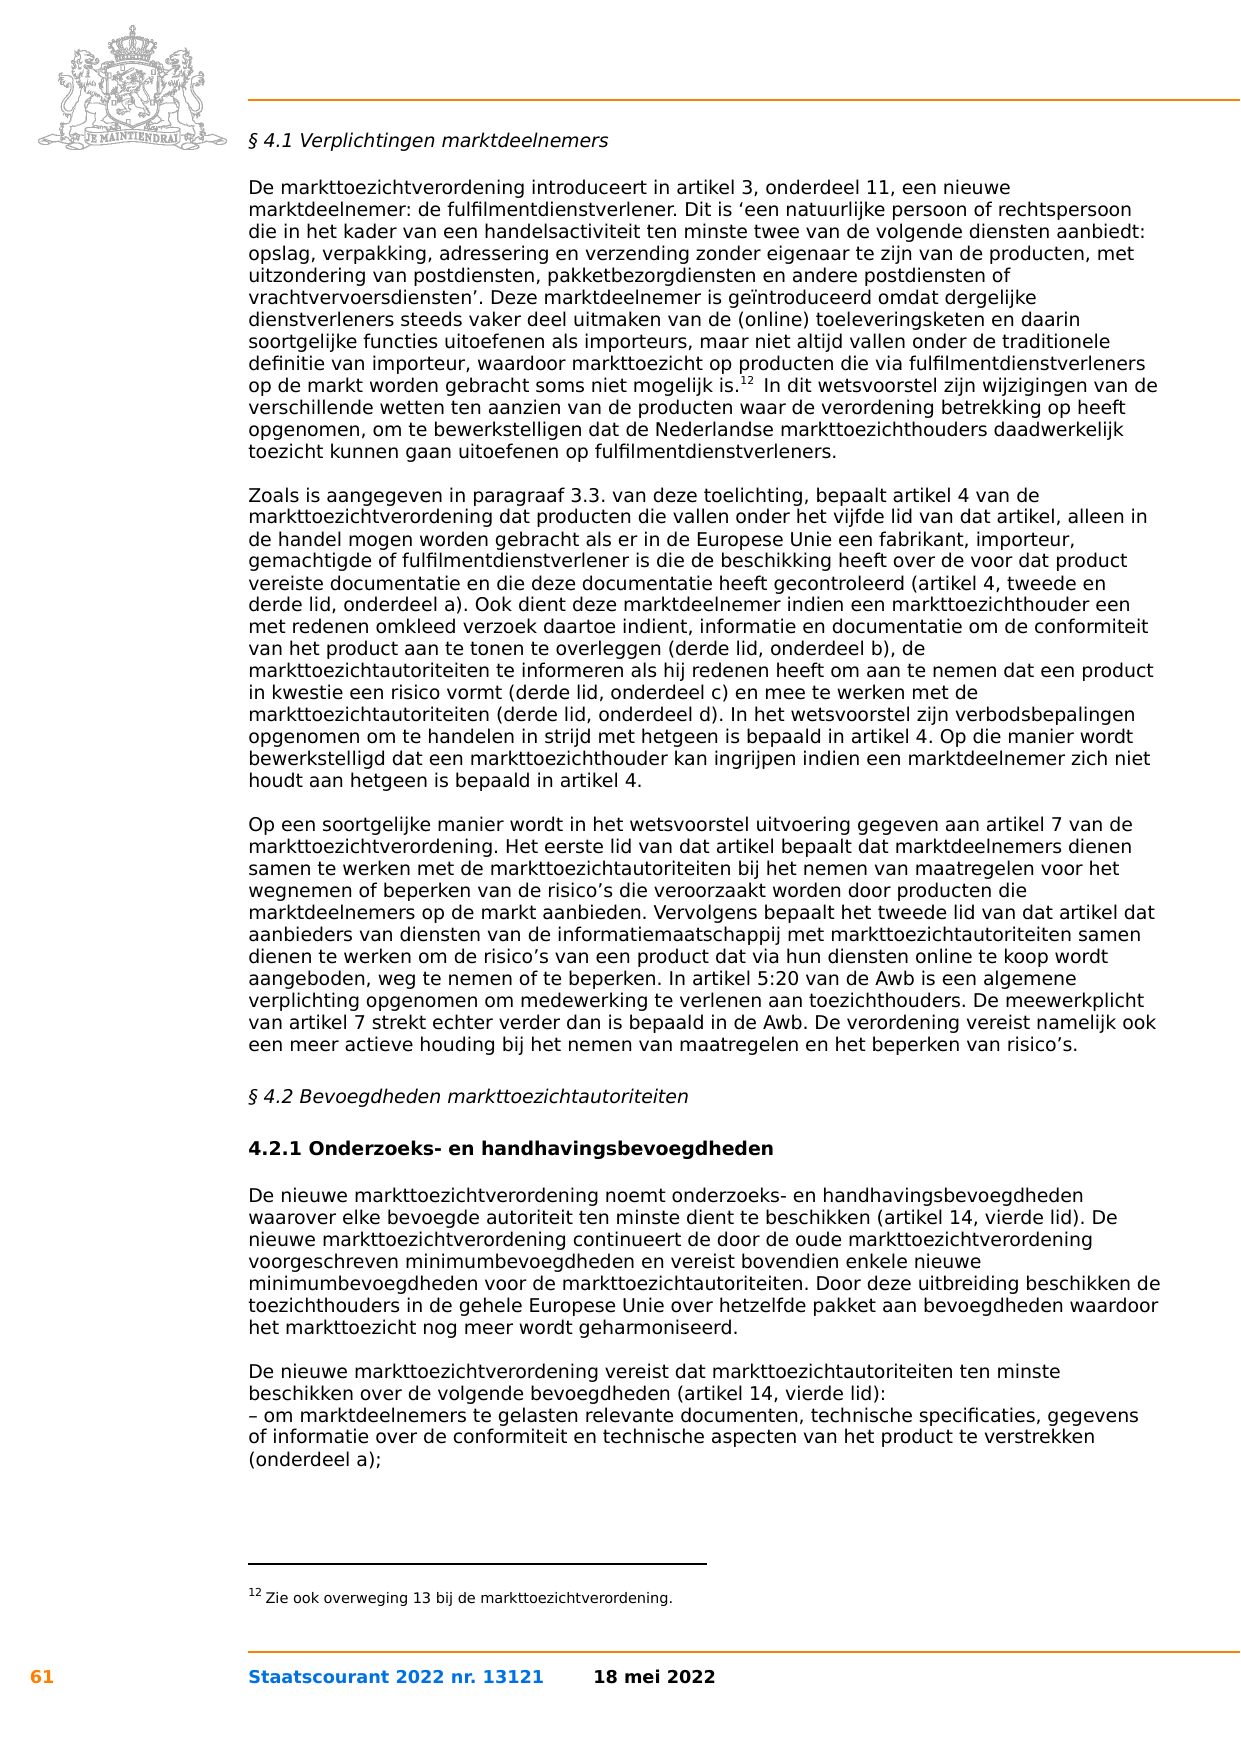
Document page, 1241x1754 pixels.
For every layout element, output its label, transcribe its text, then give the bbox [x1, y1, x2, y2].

subtitle § 4.2 Bevoegdheden markttoezichtautoriteiten [248, 1086, 1163, 1108]
text Zie ook overweging 13 bij de markttoezichtverordening. [248, 1586, 1163, 1608]
subtitle § 4.1 Verplichtingen marktdeelnemers [248, 130, 1163, 152]
subtitle 4.2.1 Onderzoeks- en handhavingsbevoegdheden [248, 1138, 1163, 1160]
text Zoals is aangegeven in paragraaf 3.3. van deze toelichting, bepaalt artikel 4 van de markttoezichtverordening dat producten die vallen onder het vijfde lid van dat artikel, alleen in de handel mogen worden gebracht als er in de Europese Unie een fabrikant, importeur, gemachtigde of fulfilmentdienstverlener is die de beschikking heeft over de voor dat product vereiste documentatie en die deze documentatie heeft gecontroleerd (artikel 4, tweede en derde lid, onderdeel a). Ook dient deze marktdeelnemer indien een markttoezichthouder een met redenen omkleed verzoek daartoe indient, informatie en documentatie om de conformiteit van het product aan te tonen te overleggen (derde lid, onderdeel b), de markttoezichtautoriteiten te informeren als hij redenen heeft om aan te nemen dat een product in kwestie een risico vormt (derde lid, onderdeel c) en mee te werken met de markttoezichtautoriteiten (derde lid, onderdeel d). In het wetsvoorstel zijn verbodsbepalingen opgenomen om te handelen in strijd met hetgeen is bepaald in artikel 4. Op die manier wordt bewerkstelligd dat een markttoezichthouder kan ingrijpen indien een marktdeelnemer zich niet houdt aan hetgeen is bepaald in artikel 4. [248, 484, 1163, 792]
text Op een soortgelijke manier wordt in het wetsvoorstel uitvoering gegeven aan artikel 7 van de markttoezichtverordening. Het eerste lid van dat artikel bepaalt dat marktdeelnemers dienen samen te werken met de markttoezichtautoriteiten bij het nemen van maatregelen voor het wegnemen of beperken van de risico’s die veroorzaakt worden door producten die marktdeelnemers op de markt aanbieden. Vervolgens bepaalt het tweede lid van dat artikel dat aanbieders van diensten van de informatiemaatschappij met markttoezichtautoriteiten samen dienen te werken om de risico’s van een product dat via hun diensten online te koop wordt aangeboden, weg te nemen of te beperken. In artikel 5:20 van de Awb is een algemene verplichting opgenomen om medewerking te verlenen aan toezichthouders. De meewerkplicht van artikel 7 strekt echter verder dan is bepaald in de Awb. De verordening vereist namelijk ook een meer actieve houding bij het nemen van maatregelen en het beperken van risico’s. [248, 814, 1163, 1056]
picture [38, 25, 227, 150]
text – om marktdeelnemers te gelasten relevante documenten, technische specificaties, gegevens of informatie over de conformiteit en technische aspecten van het product te verstrekken (onderdeel a); [248, 1404, 1163, 1470]
text De nieuwe markttoezichtverordening noemt onderzoeks- en handhavingsbevoegdheden waarover elke bevoegde autoriteit ten minste dient te beschikken (artikel 14, vierde lid). De nieuwe markttoezichtverordening continueert de door de oude markttoezichtverordening voorgeschreven minimumbevoegdheden en vereist bovendien enkele nieuwe minimumbevoegdheden voor de markttoezichtautoriteiten. Door deze uitbreiding beschikken de toezichthouders in de gehele Europese Unie over hetzelfde pakket aan bevoegdheden waardoor het markttoezicht nog meer wordt geharmoniseerd. [248, 1185, 1163, 1339]
text De markttoezichtverordening introduceert in artikel 3, onderdeel 11, een nieuwe marktdeelnemer: de fulfilmentdienstverlener. Dit is ‘een natuurlijke persoon of rechtspersoon die in het kader van een handelsactiviteit ten minste twee van de volgende diensten aanbiedt: opslag, verpakking, adressering en verzending zonder eigenaar te zijn van de producten, met uitzondering van postdiensten, pakketbezorgdiensten en andere postdiensten of vrachtvervoersdiensten’. Deze marktdeelnemer is geïntroduceerd omdat dergelijke dienstverleners steeds vaker deel uitmaken van de (online) toeleveringsketen en daarin soortgelijke functies uitoefenen als importeurs, maar niet altijd vallen onder de traditionele definitie van importeur, waardoor markttoezicht op producten die via fulfilmentdienstverleners op de markt worden gebracht soms niet mogelijk is. In dit wetsvoorstel zijn wijzigingen van de verschillende wetten ten aanzien van de producten waar de verordening betrekking op heeft opgenomen, om te bewerkstelligen dat de Nederlandse markttoezichthouders daadwerkelijk toezicht kunnen gaan uitoefenen op fulfilmentdienstverleners. [248, 177, 1163, 463]
text De nieuwe markttoezichtverordening vereist dat markttoezichtautoriteiten ten minste beschikken over de volgende bevoegdheden (artikel 14, vierde lid): [248, 1361, 1163, 1404]
